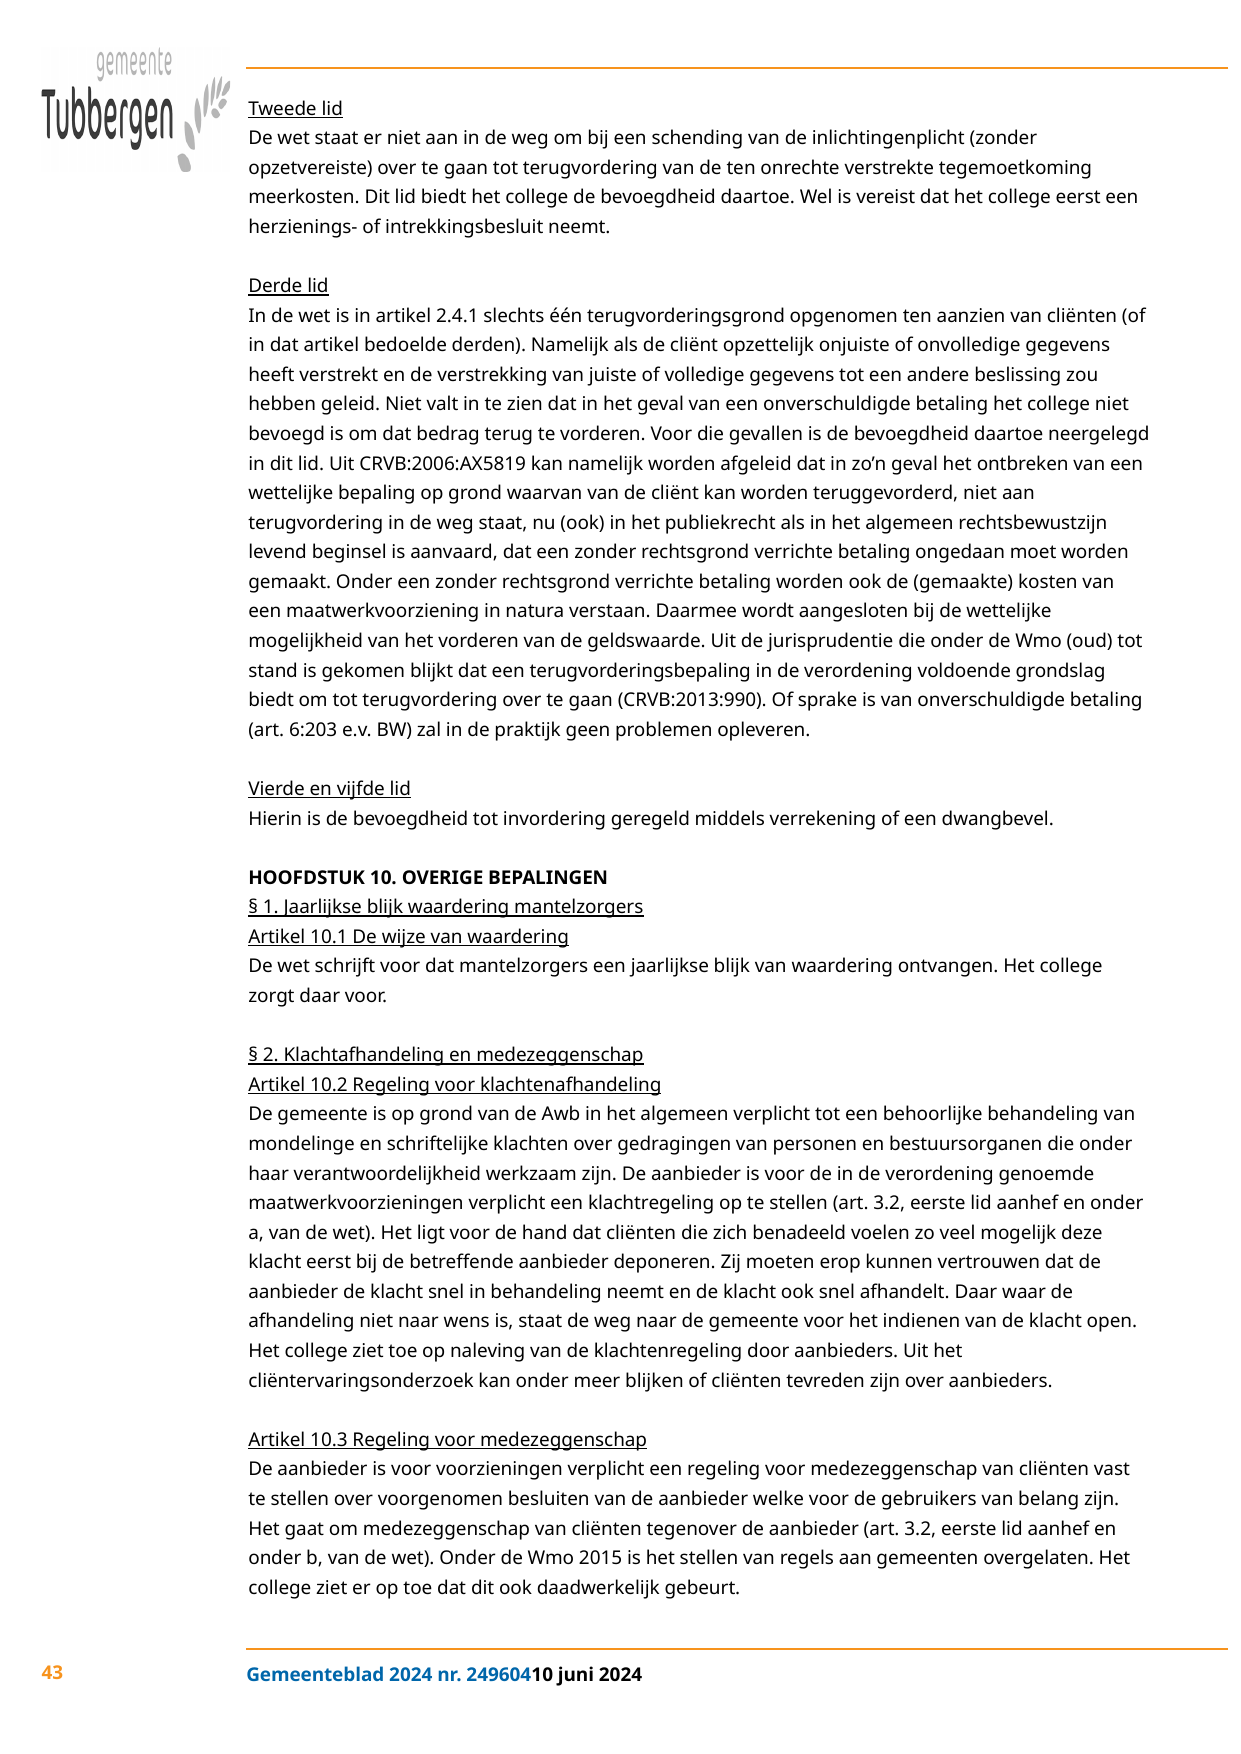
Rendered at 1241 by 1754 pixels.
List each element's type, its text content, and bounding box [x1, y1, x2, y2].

text De aanbieder is voor voorzieningen verplicht een regeling voor medezeggenschap van cliënten vast te stellen over voorgenomen besluiten van de aanbieder welke voor de gebruikers van belang zijn. Het gaat om medezeggenschap van cliënten tegenover de aanbieder (art. 3.2, eerste lid aanhef en onder b, van de wet). Onder de Wmo 2015 is het stellen van regels aan gemeenten overgelaten. Het college ziet er op toe dat dit ook daadwerkelijk gebeurt. [248, 1456, 1152, 1600]
text De wet staat er niet aan in de weg om bij een schending van de inlichtingenplicht (zonder opzetvereiste) over te gaan tot terugvordering van de ten onrechte verstrekte tegemoetkoming meerkosten. Dit lid biedt het college de bevoegdheid daartoe. Wel is vereist dat het college eerst een herzienings- of intrekkingsbesluit neemt. [248, 124, 1152, 239]
text Vierde en vijfde lid [248, 775, 1152, 801]
text Artikel 10.2 Regeling voor klachtenafhandeling [248, 1071, 1152, 1097]
text Tweede lid [248, 95, 1152, 121]
text Derde lid [248, 272, 1152, 298]
text Hierin is de bevoegdheid tot invordering geregeld middels verrekening of een dwangbevel. [248, 805, 1152, 831]
text § 2. Klachtafhandeling en medezeggenschap [248, 1041, 1152, 1067]
picture [41, 47, 231, 172]
text In de wet is in artikel 2.4.1 slechts één terugvorderingsgrond opgenomen ten aanzien van cliënten (of in dat artikel bedoelde derden). Namelijk als de cliënt opzettelijk onjuiste of onvolledige gegevens heeft verstrekt en de verstrekking van juiste of volledige gegevens tot een andere beslissing zou hebben geleid. Niet valt in te zien dat in het geval van een onverschuldigde betaling het college niet bevoegd is om dat bedrag terug te vorderen. Voor die gevallen is de bevoegdheid daartoe neergelegd in dit lid. Uit CRVB:2006:AX5819 kan namelijk worden afgeleid dat in zo’n geval het ontbreken van een wettelijke bepaling op grond waarvan van de cliënt kan worden teruggevorderd, niet aan terugvordering in de weg staat, nu (ook) in het publiekrecht als in het algemeen rechtsbewustzijn levend beginsel is aanvaard, dat een zonder rechtsgrond verrichte betaling ongedaan moet worden gemaakt. Onder een zonder rechtsgrond verrichte betaling worden ook de (gemaakte) kosten van een maatwerkvoorziening in natura verstaan. Daarmee wordt aangesloten bij de wettelijke mogelijkheid van het vorderen van de geldswaarde. Uit de jurisprudentie die onder de Wmo (oud) tot stand is gekomen blijkt dat een terugvorderingsbepaling in de verordening voldoende grondslag biedt om tot terugvordering over te gaan (CRVB:2013:990). Of sprake is van onverschuldigde betaling (art. 6:203 e.v. BW) zal in de praktijk geen problemen opleveren. [248, 302, 1152, 742]
text § 1. Jaarlijkse blijk waardering mantelzorgers [248, 893, 1152, 919]
text HOOFDSTUK 10. OVERIGE BEPALINGEN [248, 864, 1152, 890]
text De gemeente is op grond van de Awb in het algemeen verplicht tot een behoorlijke behandeling van mondelinge en schriftelijke klachten over gedragingen van personen en bestuursorganen die onder haar verantwoordelijkheid werkzaam zijn. De aanbieder is voor de in de verordening genoemde maatwerkvoorzieningen verplicht een klachtregeling op te stellen (art. 3.2, eerste lid aanhef en onder a, van de wet). Het ligt voor de hand dat cliënten die zich benadeeld voelen zo veel mogelijk deze klacht eerst bij de betreffende aanbieder deponeren. Zij moeten erop kunnen vertrouwen dat de aanbieder de klacht snel in behandeling neemt en de klacht ook snel afhandelt. Daar waar de afhandeling niet naar wens is, staat de weg naar de gemeente voor het indienen van de klacht open. Het college ziet toe op naleving van de klachtenregeling door aanbieders. Uit het cliëntervaringsonderzoek kan onder meer blijken of cliënten tevreden zijn over aanbieders. [248, 1101, 1152, 1393]
text Artikel 10.1 De wijze van waardering [248, 923, 1152, 949]
text Artikel 10.3 Regeling voor medezeggenschap [248, 1426, 1152, 1452]
text De wet schrijft voor dat mantelzorgers een jaarlijkse blijk van waardering ontvangen. Het college zorgt daar voor. [248, 953, 1152, 1008]
